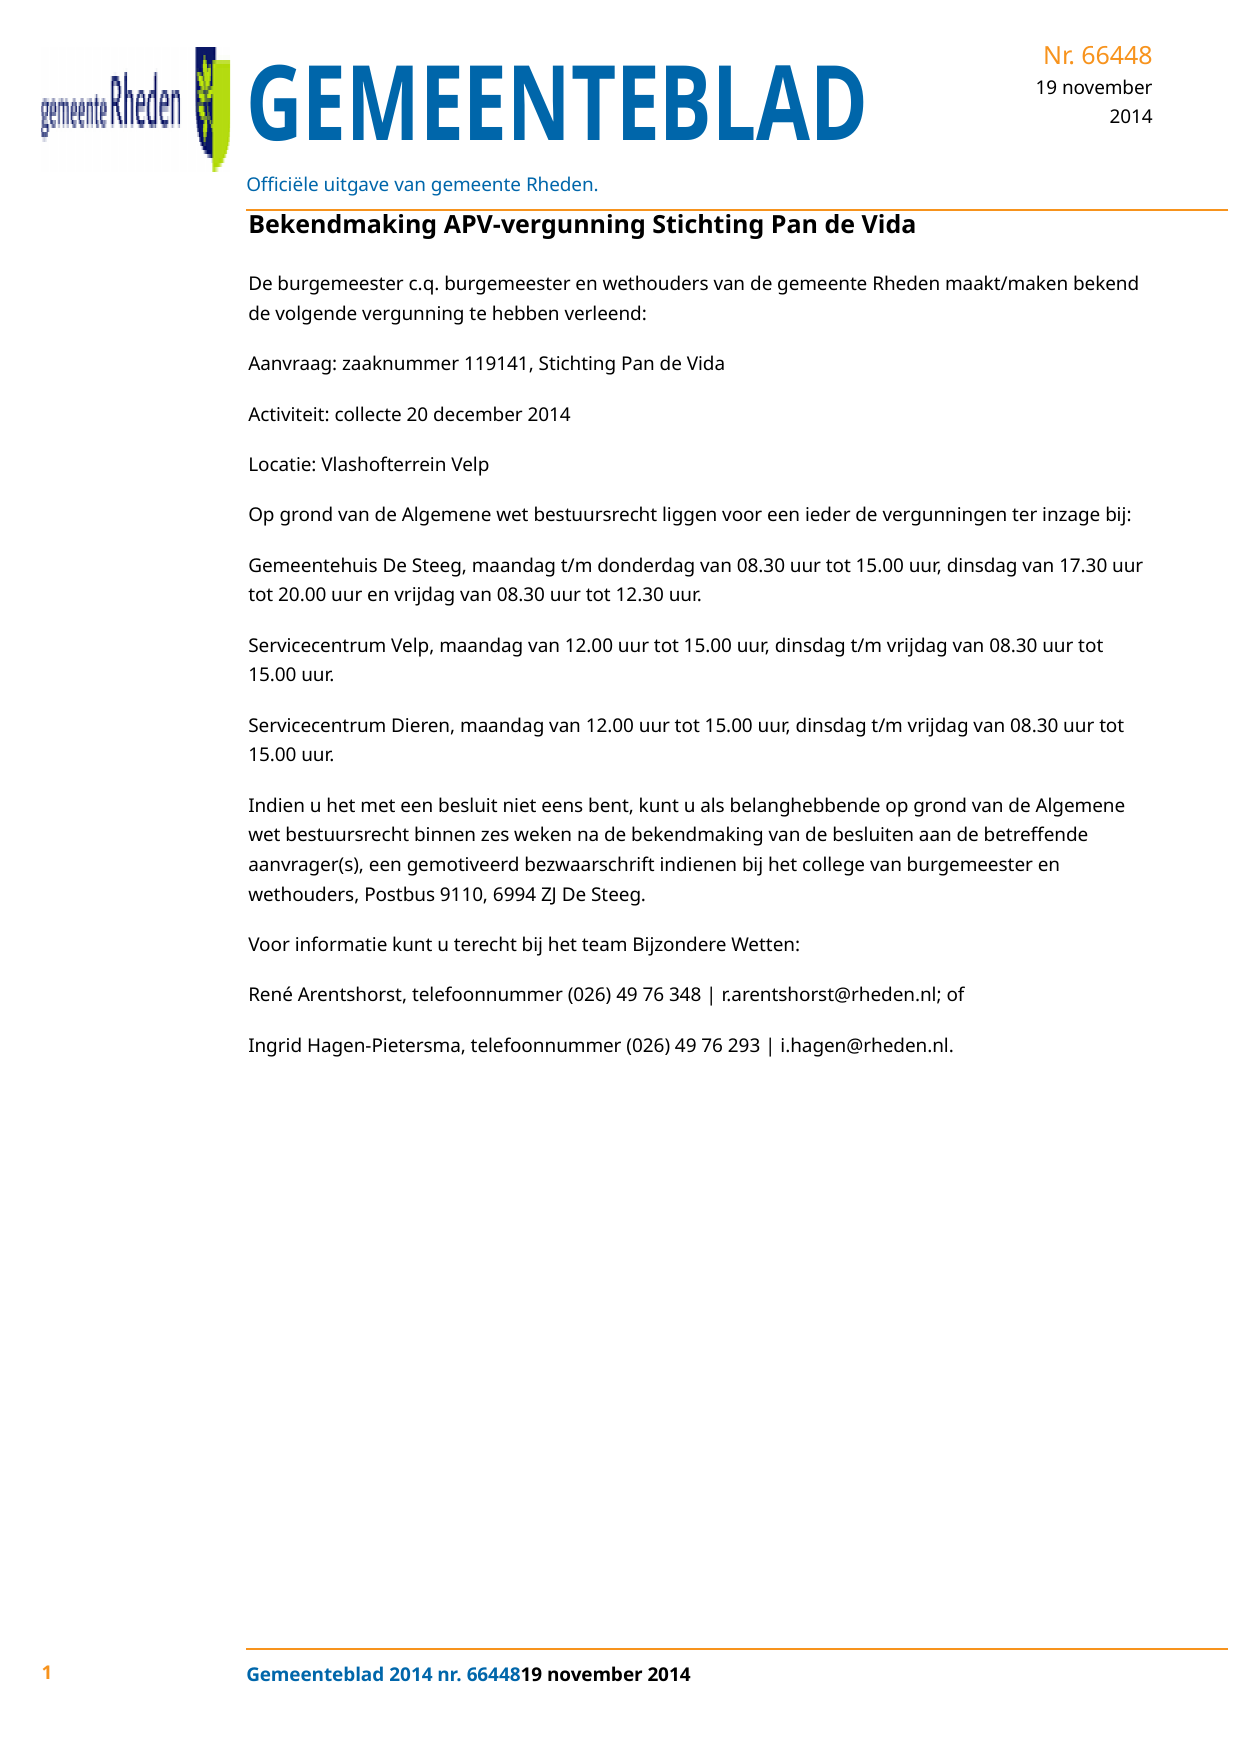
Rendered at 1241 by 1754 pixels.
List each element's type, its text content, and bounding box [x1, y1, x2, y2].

text Servicecentrum Dieren, maandag van 12.00 uur tot 15.00 uur, dinsdag t/m vrijdag van 08.30 uur tot 15.00 uur. [248, 712, 1152, 767]
text Ingrid Hagen-Pietersma, telefoonnummer (026) 49 76 293 | i.hagen@rheden.nl. [248, 1032, 1152, 1058]
text Indien u het met een besluit niet eens bent, kunt u als belanghebbende op grond van de Algemene wet bestuursrecht binnen zes weken na de bekendmaking van de besluiten aan de betreffende aanvrager(s), een gemotiveerd bezwaarschrift indienen bij het college van burgemeester en wethouders, Postbus 9110, 6994 ZJ De Steeg. [248, 792, 1152, 906]
text Voor informatie kunt u terecht bij het team Bijzondere Wetten: [248, 931, 1152, 957]
text Servicecentrum Velp, maandag van 12.00 uur tot 15.00 uur, dinsdag t/m vrijdag van 08.30 uur tot 15.00 uur. [248, 632, 1152, 687]
text René Arentshorst, telefoonnummer (026) 49 76 348 | r.arentshorst@rheden.nl; of [248, 982, 1152, 1007]
picture [41, 47, 231, 172]
text Gemeentehuis De Steeg, maandag t/m donderdag van 08.30 uur tot 15.00 uur, dinsdag van 17.30 uur tot 20.00 uur en vrijdag van 08.30 uur tot 12.30 uur. [248, 552, 1152, 607]
text Locatie: Vlashofterrein Velp [248, 451, 1152, 477]
text Aanvraag: zaaknummer 119141, Stichting Pan de Vida [248, 350, 1152, 376]
text De burgemeester c.q. burgemeester en wethouders van de gemeente Rheden maakt/maken bekend de volgende vergunning te hebben verleend: [248, 270, 1152, 326]
text Activiteit: collecte 20 december 2014 [248, 401, 1152, 426]
text Bekendmaking APV-vergunning Stichting Pan de Vida [248, 211, 1152, 241]
text Op grond van de Algemene wet bestuursrecht liggen voor een ieder de vergunningen ter inzage bij: [248, 502, 1152, 527]
